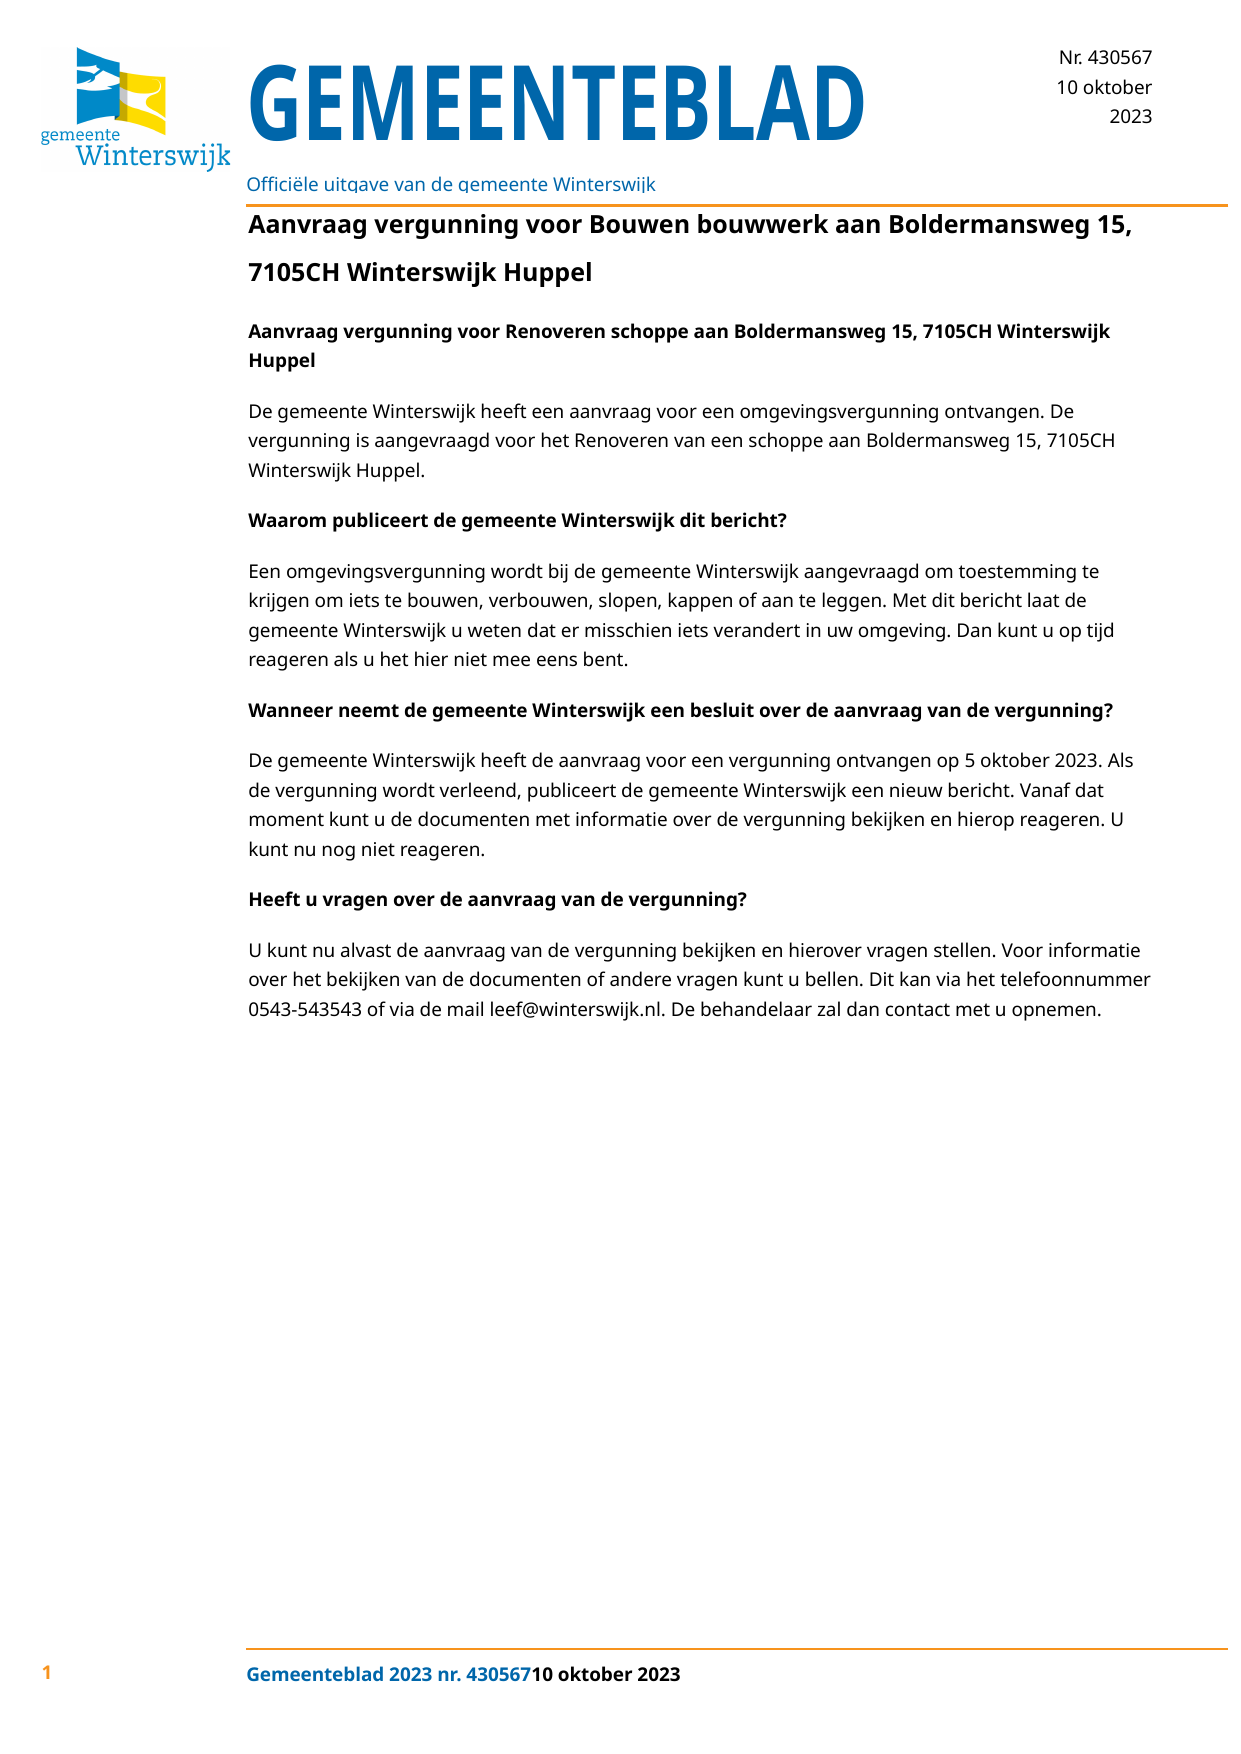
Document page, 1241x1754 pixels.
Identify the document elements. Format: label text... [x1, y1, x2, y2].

text U kunt nu alvast de aanvraag van de vergunning bekijken en hierover vragen stellen. Voor informatie over het bekijken van de documenten of andere vragen kunt u bellen. Dit kan via het telefoonnummer 0543-543543 of via de mail leef@winterswijk.nl. De behandelaar zal dan contact met u opnemen. [248, 937, 1152, 1022]
picture [41, 47, 231, 172]
text Heeft u vragen over de aanvraag van de vergunning? [248, 887, 1152, 912]
text Een omgevingsvergunning wordt bij de gemeente Winterswijk aangevraagd om toestemming te krijgen om iets te bouwen, verbouwen, slopen, kappen of aan te leggen. Met dit bericht laat de gemeente Winterswijk u weten dat er misschien iets verandert in uw omgeving. Dan kunt u op tijd reageren als u het hier niet mee eens bent. [248, 558, 1152, 672]
text Waarom publiceert de gemeente Winterswijk dit bericht? [248, 507, 1152, 533]
text Aanvraag vergunning voor Bouwen bouwwerk aan Boldermansweg 15, 7105CH Winterswijk Huppel [248, 207, 1152, 288]
text De gemeente Winterswijk heeft een aanvraag voor een omgevingsvergunning ontvangen. De vergunning is aangevraagd voor het Renoveren van een schoppe aan Boldermansweg 15, 7105CH Winterswijk Huppel. [248, 398, 1152, 483]
text Aanvraag vergunning voor Renoveren schoppe aan Boldermansweg 15, 7105CH Winterswijk Huppel [248, 318, 1152, 373]
text Wanneer neemt de gemeente Winterswijk een besluit over de aanvraag van de vergunning? [248, 697, 1152, 723]
text De gemeente Winterswijk heeft de aanvraag voor een vergunning ontvangen op 5 oktober 2023. Als de vergunning wordt verleend, publiceert de gemeente Winterswijk een nieuw bericht. Vanaf dat moment kunt u de documenten met informatie over de vergunning bekijken en hierop reageren. U kunt nu nog niet reageren. [248, 747, 1152, 862]
picture [225, 153, 231, 162]
